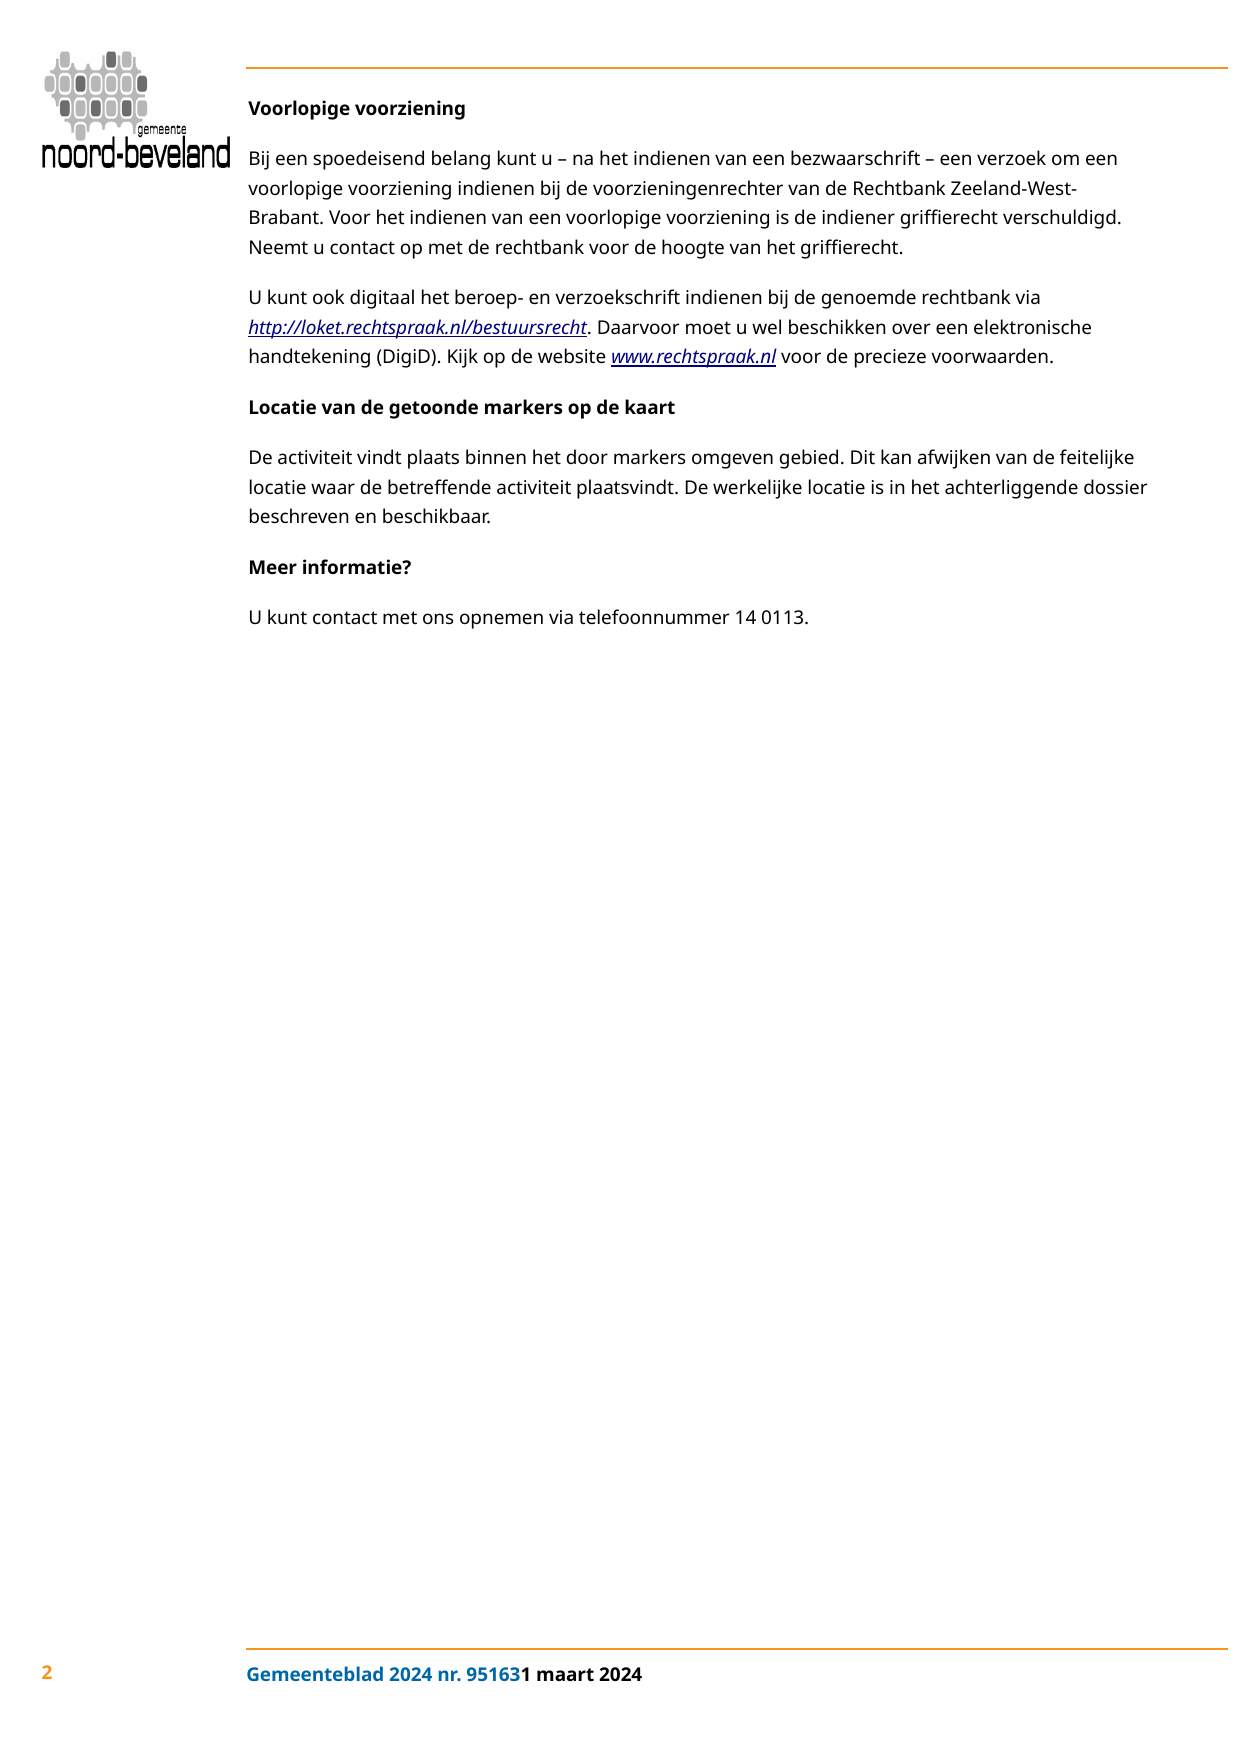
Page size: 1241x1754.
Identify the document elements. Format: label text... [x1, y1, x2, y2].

picture [41, 47, 231, 172]
text Locatie van de getoonde markers op de kaart [248, 394, 1152, 420]
text U kunt ook digitaal het beroep- en verzoekschrift indienen bij de genoemde rechtbank via http://loket.rechtspraak.nl/bestuursrecht. Daarvoor moet u wel beschikken over een elektronische handtekening (DigiD). Kijk op de website www.rechtspraak.nl voor de precieze voorwaarden. [248, 284, 1152, 369]
text U kunt contact met ons opnemen via telefoonnummer 14 0113. [248, 604, 1152, 630]
text Meer informatie? [248, 554, 1152, 580]
text Voorlopige voorziening [248, 95, 1152, 121]
text Bij een spoedeisend belang kunt u – na het indienen van een bezwaarschrift – een verzoek om een voorlopige voorziening indienen bij de voorzieningenrechter van de Rechtbank Zeeland-West-Brabant. Voor het indienen van een voorlopige voorziening is de indiener griffierecht verschuldigd. Neemt u contact op met de rechtbank voor de hoogte van het griffierecht. [248, 145, 1152, 260]
text De activiteit vindt plaats binnen het door markers omgeven gebied. Dit kan afwijken van de feitelijke locatie waar de betreffende activiteit plaatsvindt. De werkelijke locatie is in het achterliggende dossier beschreven en beschikbaar. [248, 444, 1152, 529]
